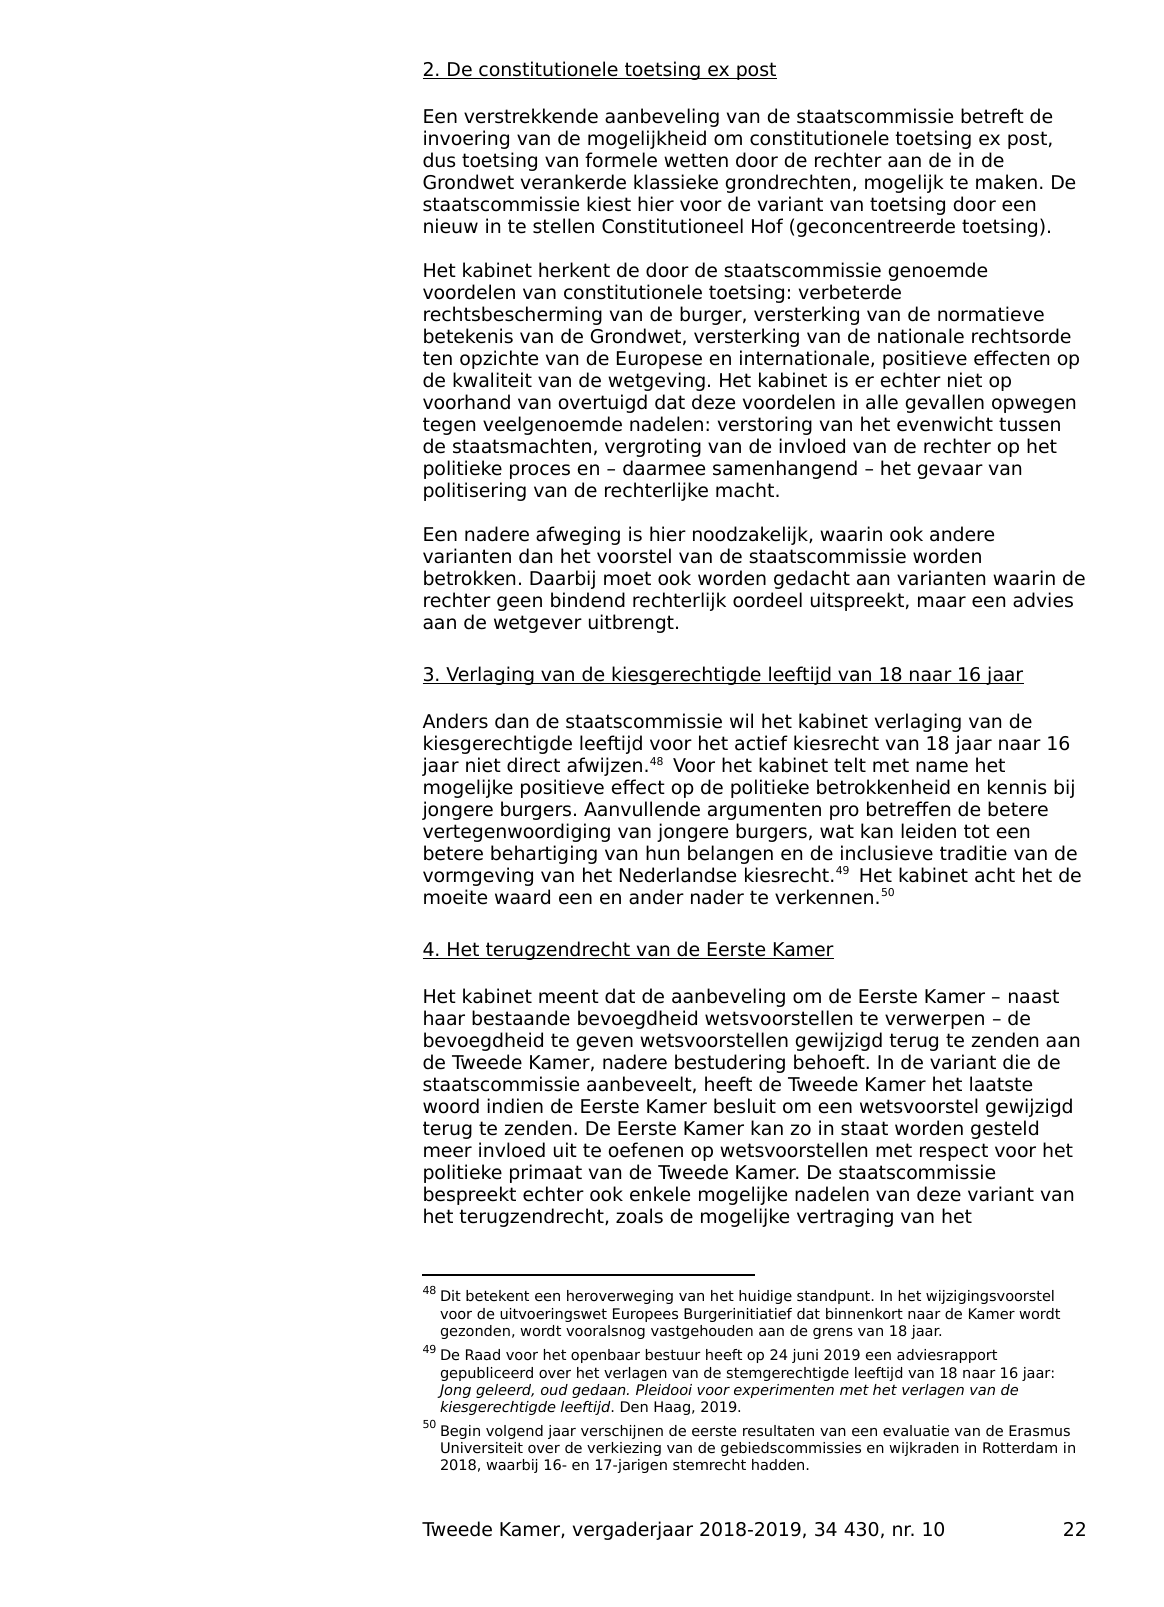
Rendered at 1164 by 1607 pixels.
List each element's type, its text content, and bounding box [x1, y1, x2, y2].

text Het kabinet meent dat de aanbeveling om de Eerste Kamer – naast haar bestaande bevoegdheid wetsvoorstellen te verwerpen – de bevoegdheid te geven wetsvoorstellen gewijzigd terug te zenden aan de Tweede Kamer, nadere bestudering behoeft. In de variant die de staatscommissie aanbeveelt, heeft de Tweede Kamer het laatste woord indien de Eerste Kamer besluit om een wetsvoorstel gewijzigd terug te zenden. De Eerste Kamer kan zo in staat worden gesteld meer invloed uit te oefenen op wetsvoorstellen met respect voor het politieke primaat van de Tweede Kamer. De staatscommissie bespreekt echter ook enkele mogelijke nadelen van deze variant van het terugzendrecht, zoals de mogelijke vertraging van het [422, 986, 1087, 1227]
text Anders dan de staatscommissie wil het kabinet verlaging van de kiesgerechtigde leeftijd voor het actief kiesrecht van 18 jaar naar 16 jaar niet direct afwijzen. Voor het kabinet telt met name het mogelijke positieve effect op de politieke betrokkenheid en kennis bij jongere burgers. Aanvullende argumenten pro betreffen de betere vertegenwoordiging van jongere burgers, wat kan leiden tot een betere behartiging van hun belangen en de inclusieve traditie van de vormgeving van het Nederlandse kiesrecht. Het kabinet acht het de moeite waard een en ander nader te verkennen. [422, 711, 1087, 909]
subtitle 2. De constitutionele toetsing ex post [422, 59, 1087, 81]
text Dit betekent een heroverweging van het huidige standpunt. In het wijzigingsvoorstel voor de uitvoeringswet Europees Burgerinitiatief dat binnenkort naar de Kamer wordt gezonden, wordt vooralsnog vastgehouden aan de grens van 18 jaar. [422, 1284, 1087, 1340]
subtitle 4. Het terugzendrecht van de Eerste Kamer [422, 939, 1087, 961]
text Een nadere afweging is hier noodzakelijk, waarin ook andere varianten dan het voorstel van de staatscommissie worden betrokken. Daarbij moet ook worden gedacht aan varianten waarin de rechter geen bindend rechterlijk oordeel uitspreekt, maar een advies aan de wetgever uitbrengt. [422, 524, 1087, 634]
text Het kabinet herkent de door de staatscommissie genoemde voordelen van constitutionele toetsing: verbeterde rechtsbescherming van de burger, versterking van de normatieve betekenis van de Grondwet, versterking van de nationale rechtsorde ten opzichte van de Europese en internationale, positieve effecten op de kwaliteit van de wetgeving. Het kabinet is er echter niet op voorhand van overtuigd dat deze voordelen in alle gevallen opwegen tegen veelgenoemde nadelen: verstoring van het evenwicht tussen de staatsmachten, vergroting van de invloed van de rechter op het politieke proces en – daarmee samenhangend – het gevaar van politisering van de rechterlijke macht. [422, 260, 1087, 502]
text Begin volgend jaar verschijnen de eerste resultaten van een evaluatie van de Erasmus Universiteit over de verkiezing van de gebiedscommissies en wijkraden in Rotterdam in 2018, waarbij 16- en 17-jarigen stemrecht hadden. [422, 1418, 1087, 1474]
text Een verstrekkende aanbeveling van de staatscommissie betreft de invoering van de mogelijkheid om constitutionele toetsing ex post, dus toetsing van formele wetten door de rechter aan de in de Grondwet verankerde klassieke grondrechten, mogelijk te maken. De staatscommissie kiest hier voor de variant van toetsing door een nieuw in te stellen Constitutioneel Hof (geconcentreerde toetsing). [422, 106, 1087, 238]
subtitle 3. Verlaging van de kiesgerechtigde leeftijd van 18 naar 16 jaar [422, 664, 1087, 686]
text De Raad voor het openbaar bestuur heeft op 24 juni 2019 een adviesrapport gepubliceerd over het verlagen van de stemgerechtigde leeftijd van 18 naar 16 jaar: Jong geleerd, oud gedaan. Pleidooi voor experimenten met het verlagen van de kiesgerechtigde leeftijd. Den Haag, 2019. [422, 1343, 1087, 1416]
